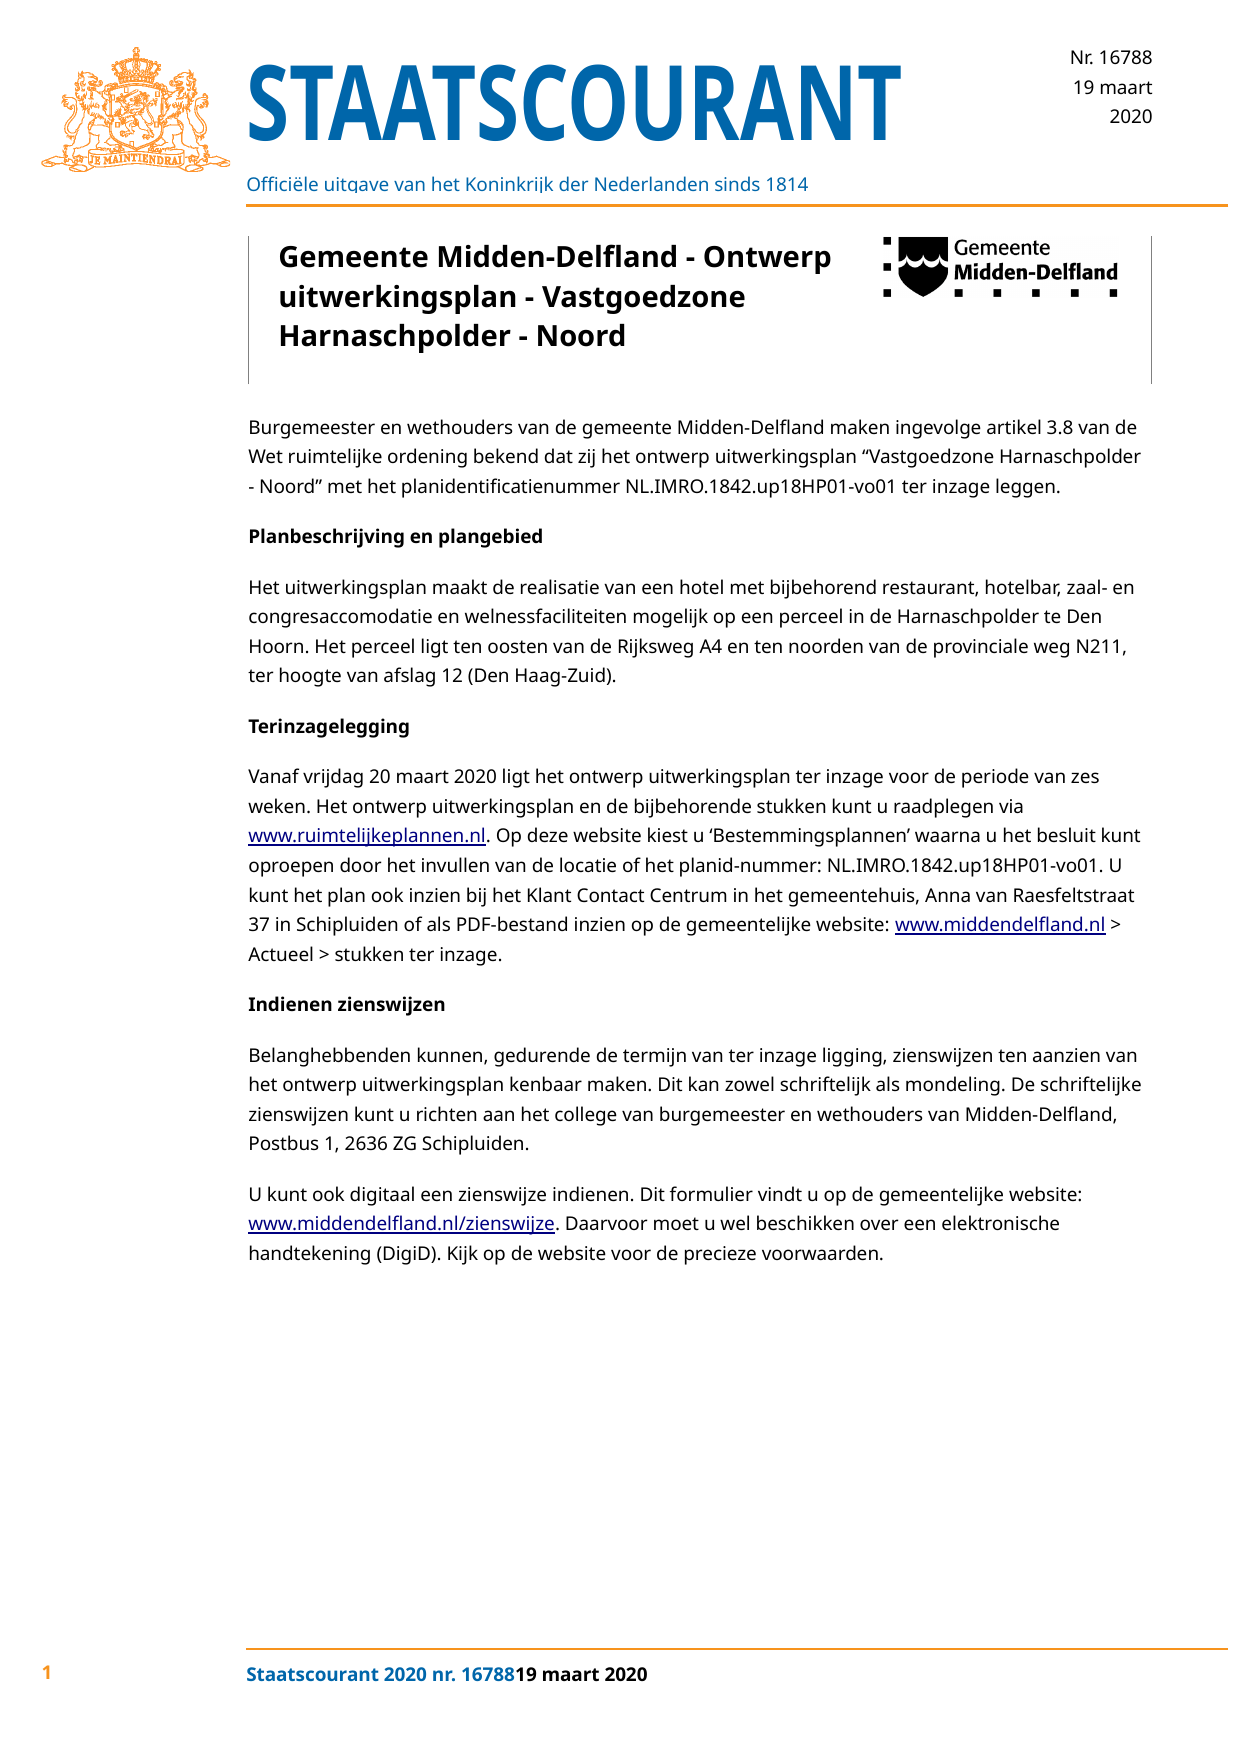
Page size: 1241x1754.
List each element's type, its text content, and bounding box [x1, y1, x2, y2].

table_header [850, 236, 1151, 384]
text Terinzagelegging [248, 713, 1152, 739]
text Vanaf vrijdag 20 maart 2020 ligt het ontwerp uitwerkingsplan ter inzage voor de periode van zes weken. Het ontwerp uitwerkingsplan en de bijbehorende stukken kunt u raadplegen via www.ruimtelijkeplannen.nl. Op deze website kiest u ‘Bestemmingsplannen’ waarna u het besluit kunt oproepen door het invullen van de locatie of het planid-nummer: NL.IMRO.1842.up18HP01-vo01. U kunt het plan ook inzien bij het Klant Contact Centrum in het gemeentehuis, Anna van Raesfeltstraat 37 in Schipluiden of als PDF-bestand inzien op de gemeentelijke website: www.middendelfland.nl > Actueel > stukken ter inzage. [248, 763, 1152, 967]
text Belanghebbenden kunnen, gedurende de termijn van ter inzage ligging, zienswijzen ten aanzien van het ontwerp uitwerkingsplan kenbaar maken. Dit kan zowel schriftelijk als mondeling. De schriftelijke zienswijzen kunt u richten aan het college van burgemeester en wethouders van Midden-Delfland, Postbus 1, 2636 ZG Schipluiden. [248, 1042, 1152, 1156]
text Het uitwerkingsplan maakt de realisatie van een hotel met bijbehorend restaurant, hotelbar, zaal- en congresaccomodatie en welnessfaciliteiten mogelijk op een perceel in de Harnaschpolder te Den Hoorn. Het perceel ligt ten oosten van de Rijksweg A4 en ten noorden van de provinciale weg N211, ter hoogte van afslag 12 (Den Haag-Zuid). [248, 574, 1152, 688]
text U kunt ook digitaal een zienswijze indienen. Dit formulier vindt u op de gemeentelijke website: www.middendelfland.nl/zienswijze. Daarvoor moet u wel beschikken over een elektronische handtekening (DigiD). Kijk op de website voor de precieze voorwaarden. [248, 1181, 1152, 1266]
picture [882, 236, 1119, 298]
table_header Gemeente Midden-Delfland - Ontwerp uitwerkingsplan - Vastgoedzone Harnaschpolder - Noord [249, 236, 850, 384]
text Indienen zienswijzen [248, 991, 1152, 1017]
text Planbeschrijving en plangebied [248, 523, 1152, 549]
picture [41, 47, 231, 172]
text Burgemeester en wethouders van de gemeente Midden-Delfland maken ingevolge artikel 3.8 van de Wet ruimtelijke ordening bekend dat zij het ontwerp uitwerkingsplan “Vastgoedzone Harnaschpolder - Noord” met het planidentificatienummer NL.IMRO.1842.up18HP01-vo01 ter inzage leggen. [248, 414, 1152, 499]
